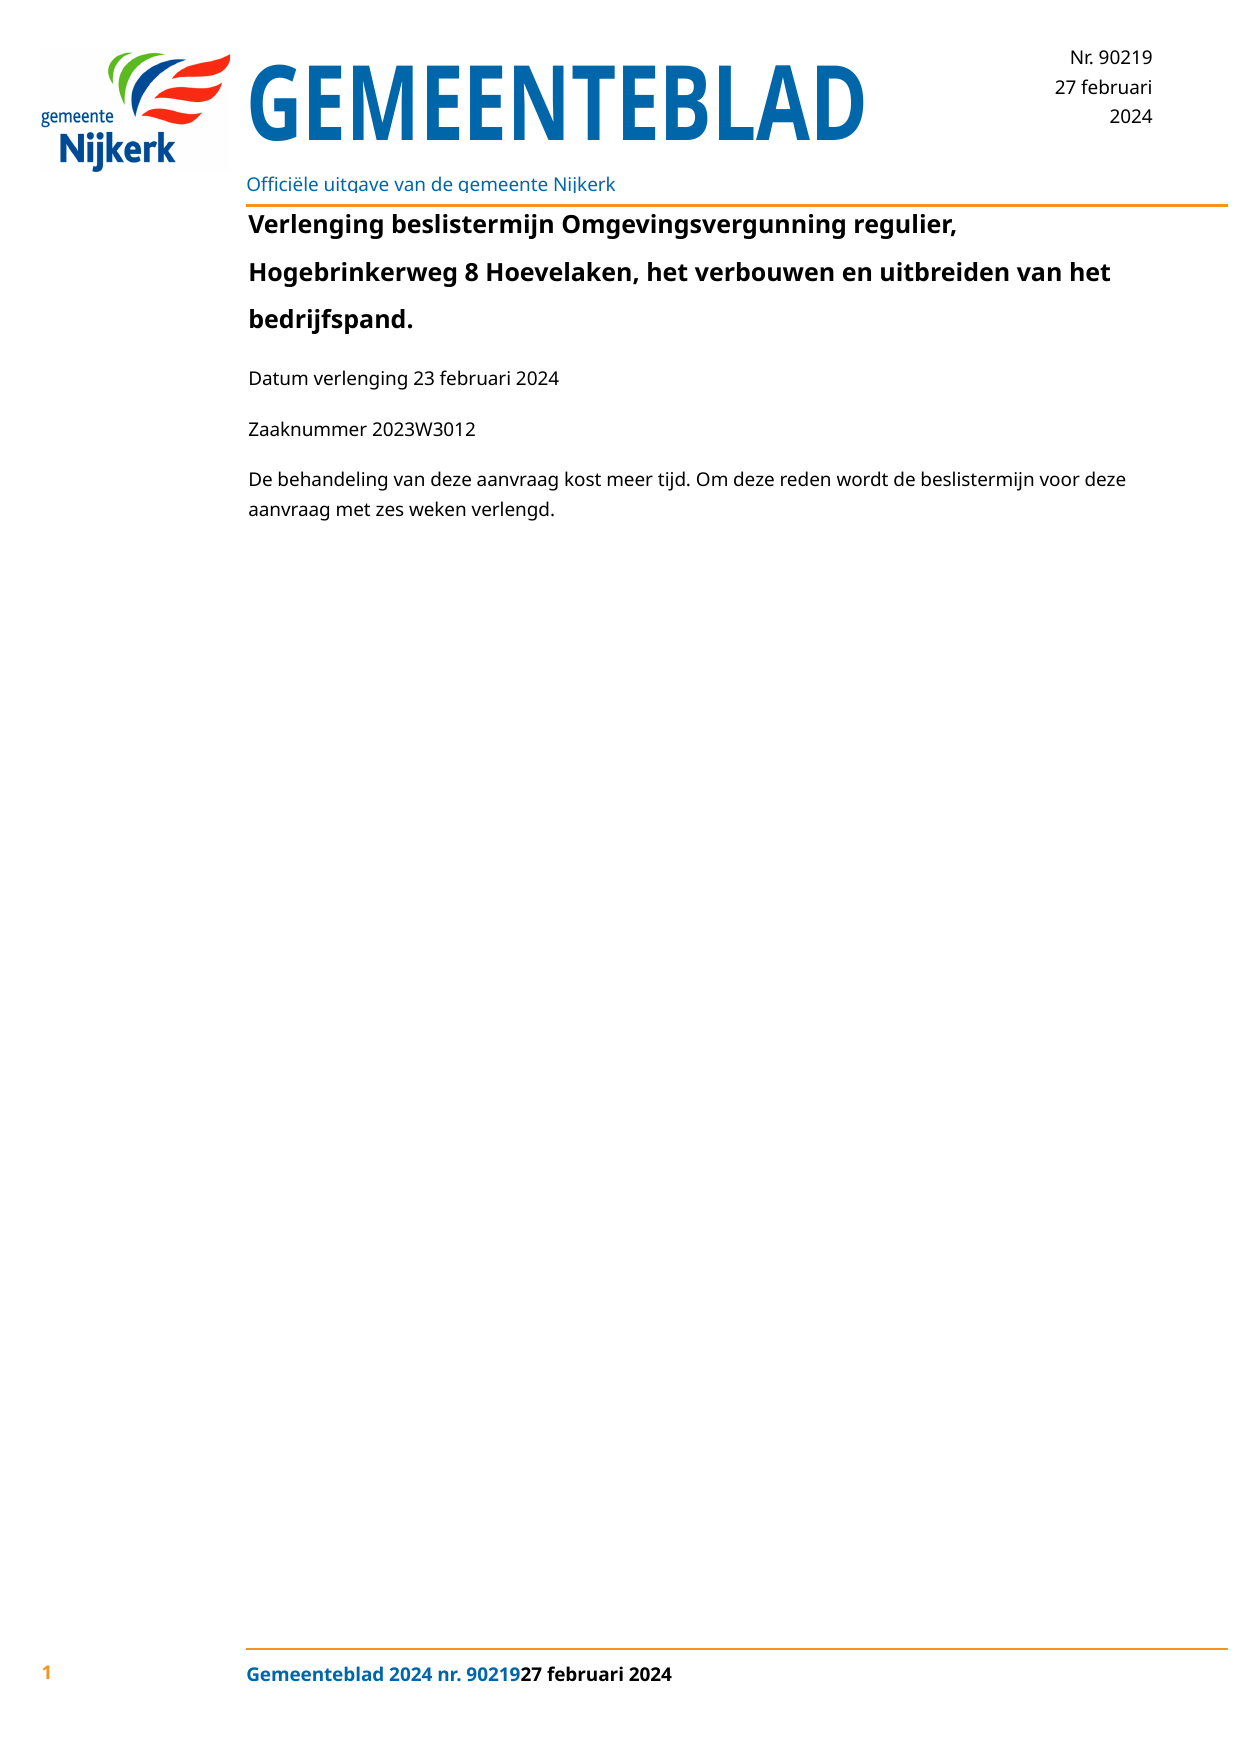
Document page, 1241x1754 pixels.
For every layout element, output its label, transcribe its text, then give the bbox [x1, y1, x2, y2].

text Zaaknummer 2023W3012 [248, 416, 1152, 442]
text De behandeling van deze aanvraag kost meer tijd. Om deze reden wordt de beslistermijn voor deze aanvraag met zes weken verlengd. [248, 466, 1152, 522]
text Datum verlenging 23 februari 2024 [248, 366, 1152, 391]
picture [41, 47, 231, 172]
text Verlenging beslistermijn Omgevingsvergunning regulier, Hogebrinkerweg 8 Hoevelaken, het verbouwen en uitbreiden van het bedrijfspand. [248, 207, 1152, 336]
